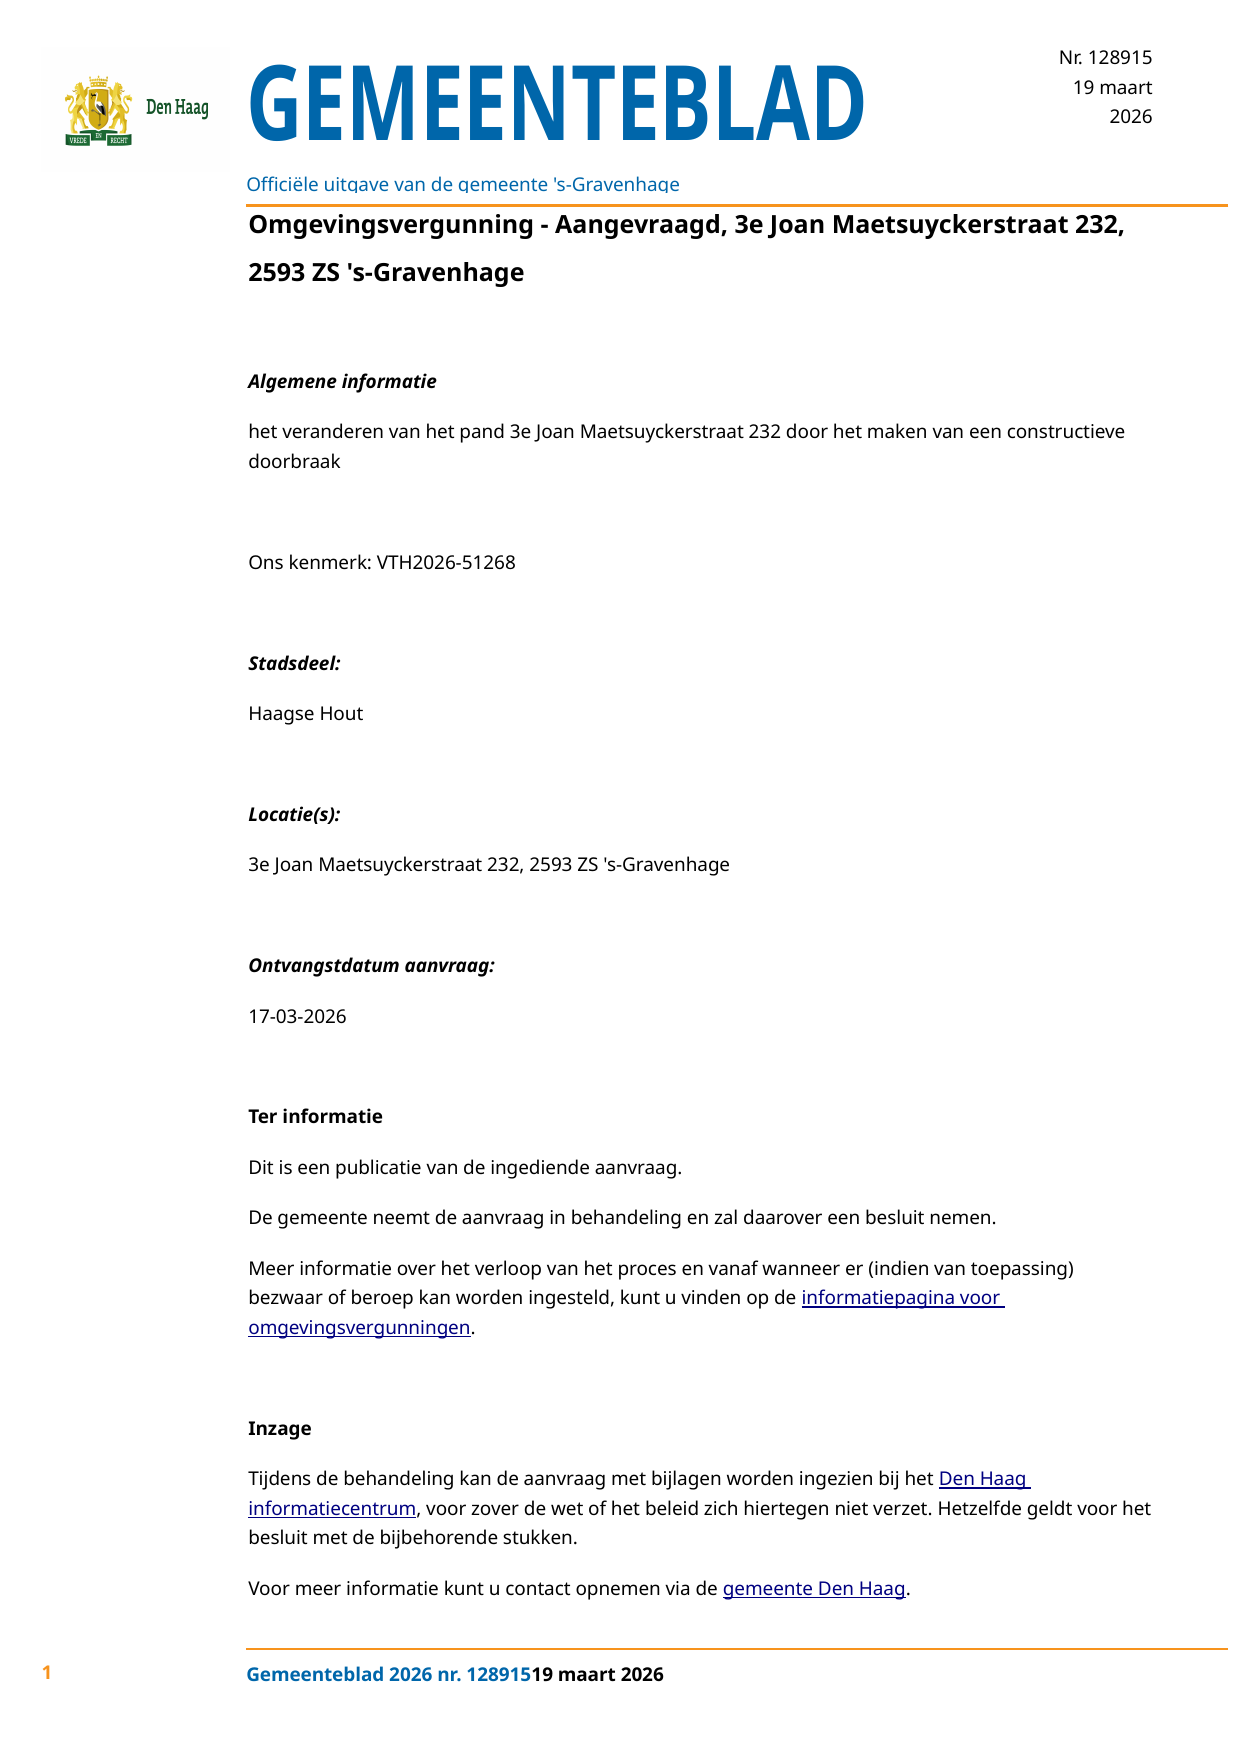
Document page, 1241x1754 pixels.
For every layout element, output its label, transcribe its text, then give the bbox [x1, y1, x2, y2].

text Meer informatie over het verloop van het proces en vanaf wanneer er (indien van toepassing) bezwaar of beroep kan worden ingesteld, kunt u vinden op de informatiepagina voor omgevingsvergunningen. [248, 1255, 1152, 1340]
text Tijdens de behandeling kan de aanvraag met bijlagen worden ingezien bij het Den Haag informatiecentrum, voor zover de wet of het beleid zich hiertegen niet verzet. Hetzelfde geldt voor het besluit met de bijbehorende stukken. [248, 1465, 1152, 1550]
text 17-03-2026 [248, 1003, 1152, 1029]
text Locatie(s): [248, 801, 1152, 827]
text De gemeente neemt de aanvraag in behandeling en zal daarover een besluit nemen. [248, 1204, 1152, 1230]
picture [41, 47, 231, 172]
text Stadsdeel: [248, 650, 1152, 676]
text Inzage [248, 1415, 1152, 1441]
text Ontvangstdatum aanvraag: [248, 952, 1152, 978]
text het veranderen van het pand 3e Joan Maetsuyckerstraat 232 door het maken van een constructieve doorbraak [248, 419, 1152, 474]
text Omgevingsvergunning - Aangevraagd, 3e Joan Maetsuyckerstraat 232, 2593 ZS 's-Gravenhage [248, 207, 1152, 288]
text Ons kenmerk: VTH2026-51268 [248, 549, 1152, 575]
text Voor meer informatie kunt u contact opnemen via de gemeente Den Haag. [248, 1575, 1152, 1601]
text Haagse Hout [248, 700, 1152, 726]
text Algemene informatie [248, 368, 1152, 394]
text Ter informatie [248, 1104, 1152, 1129]
text Dit is een publicatie van de ingediende aanvraag. [248, 1154, 1152, 1180]
text 3e Joan Maetsuyckerstraat 232, 2593 ZS 's-Gravenhage [248, 852, 1152, 877]
